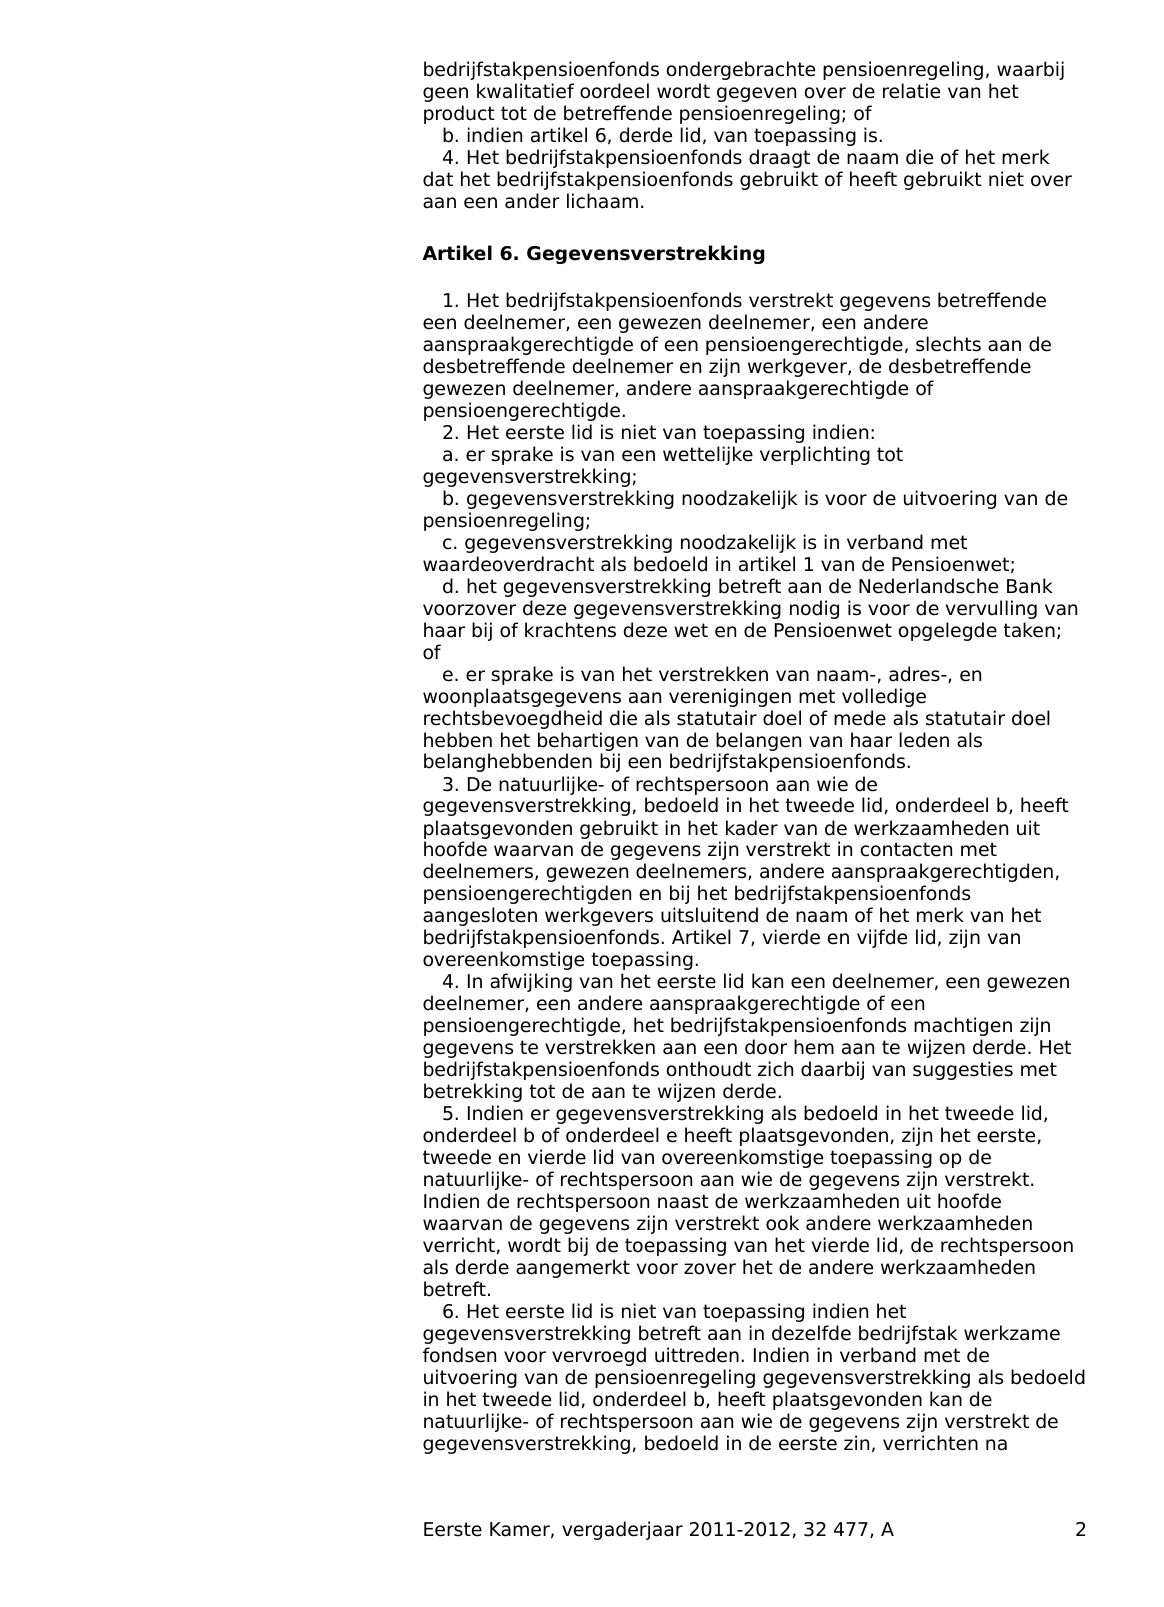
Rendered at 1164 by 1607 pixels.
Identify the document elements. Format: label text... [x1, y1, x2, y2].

text e. er sprake is van het verstrekken van naam-, adres-, en woonplaatsgegevens aan verenigingen met volledige rechtsbevoegdheid die als statutair doel of mede als statutair doel hebben het behartigen van de belangen van haar leden als belanghebbenden bij een bedrijfstakpensioenfonds. [422, 663, 1087, 773]
subtitle Artikel 6. Gegevensverstrekking [422, 243, 1087, 265]
text b. gegevensverstrekking noodzakelijk is voor de uitvoering van de pensioenregeling; [422, 488, 1087, 532]
text 4. In afwijking van het eerste lid kan een deelnemer, een gewezen deelnemer, een andere aanspraakgerechtigde of een pensioengerechtigde, het bedrijfstakpensioenfonds machtigen zijn gegevens te verstrekken aan een door hem aan te wijzen derde. Het bedrijfstakpensioenfonds onthoudt zich daarbij van suggesties met betrekking tot de aan te wijzen derde. [422, 971, 1087, 1103]
text 3. De natuurlijke- of rechtspersoon aan wie de gegevensverstrekking, bedoeld in het tweede lid, onderdeel b, heeft plaatsgevonden gebruikt in het kader van de werkzaamheden uit hoofde waarvan de gegevens zijn verstrekt in contacten met deelnemers, gewezen deelnemers, andere aanspraakgerechtigden, pensioengerechtigden en bij het bedrijfstakpensioenfonds aangesloten werkgevers uitsluitend de naam of het merk van het bedrijfstakpensioenfonds. Artikel 7, vierde en vijfde lid, zijn van overeenkomstige toepassing. [422, 773, 1087, 971]
text c. gegevensverstrekking noodzakelijk is in verband met waardeoverdracht als bedoeld in artikel 1 van de Pensioenwet; [422, 532, 1087, 576]
text 4. Het bedrijfstakpensioenfonds draagt de naam die of het merk dat het bedrijfstakpensioenfonds gebruikt of heeft gebruikt niet over aan een ander lichaam. [422, 147, 1087, 213]
text b. indien artikel 6, derde lid, van toepassing is. [422, 125, 1087, 147]
text 2. Het eerste lid is niet van toepassing indien: [422, 422, 1087, 444]
text d. het gegevensverstrekking betreft aan de Nederlandsche Bank voorzover deze gegevensverstrekking nodig is voor de vervulling van haar bij of krachtens deze wet en de Pensioenwet opgelegde taken; of [422, 576, 1087, 663]
text 1. Het bedrijfstakpensioenfonds verstrekt gegevens betreffende een deelnemer, een gewezen deelnemer, een andere aanspraakgerechtigde of een pensioengerechtigde, slechts aan de desbetreffende deelnemer en zijn werkgever, de desbetreffende gewezen deelnemer, andere aanspraakgerechtigde of pensioengerechtigde. [422, 290, 1087, 422]
text bedrijfstakpensioenfonds ondergebrachte pensioenregeling, waarbij geen kwalitatief oordeel wordt gegeven over de relatie van het product tot de betreffende pensioenregeling; of [422, 59, 1087, 125]
text 6. Het eerste lid is niet van toepassing indien het gegevensverstrekking betreft aan in dezelfde bedrijfstak werkzame fondsen voor vervroegd uittreden. Indien in verband met de uitvoering van de pensioenregeling gegevensverstrekking als bedoeld in het tweede lid, onderdeel b, heeft plaatsgevonden kan de natuurlijke- of rechtspersoon aan wie de gegevens zijn verstrekt de gegevensverstrekking, bedoeld in de eerste zin, verrichten na [422, 1301, 1087, 1455]
text 5. Indien er gegevensverstrekking als bedoeld in het tweede lid, onderdeel b of onderdeel e heeft plaatsgevonden, zijn het eerste, tweede en vierde lid van overeenkomstige toepassing op de natuurlijke- of rechtspersoon aan wie de gegevens zijn verstrekt. Indien de rechtspersoon naast de werkzaamheden uit hoofde waarvan de gegevens zijn verstrekt ook andere werkzaamheden verricht, wordt bij de toepassing van het vierde lid, de rechtspersoon als derde aangemerkt voor zover het de andere werkzaamheden betreft. [422, 1103, 1087, 1301]
text a. er sprake is van een wettelijke verplichting tot gegevensverstrekking; [422, 444, 1087, 488]
